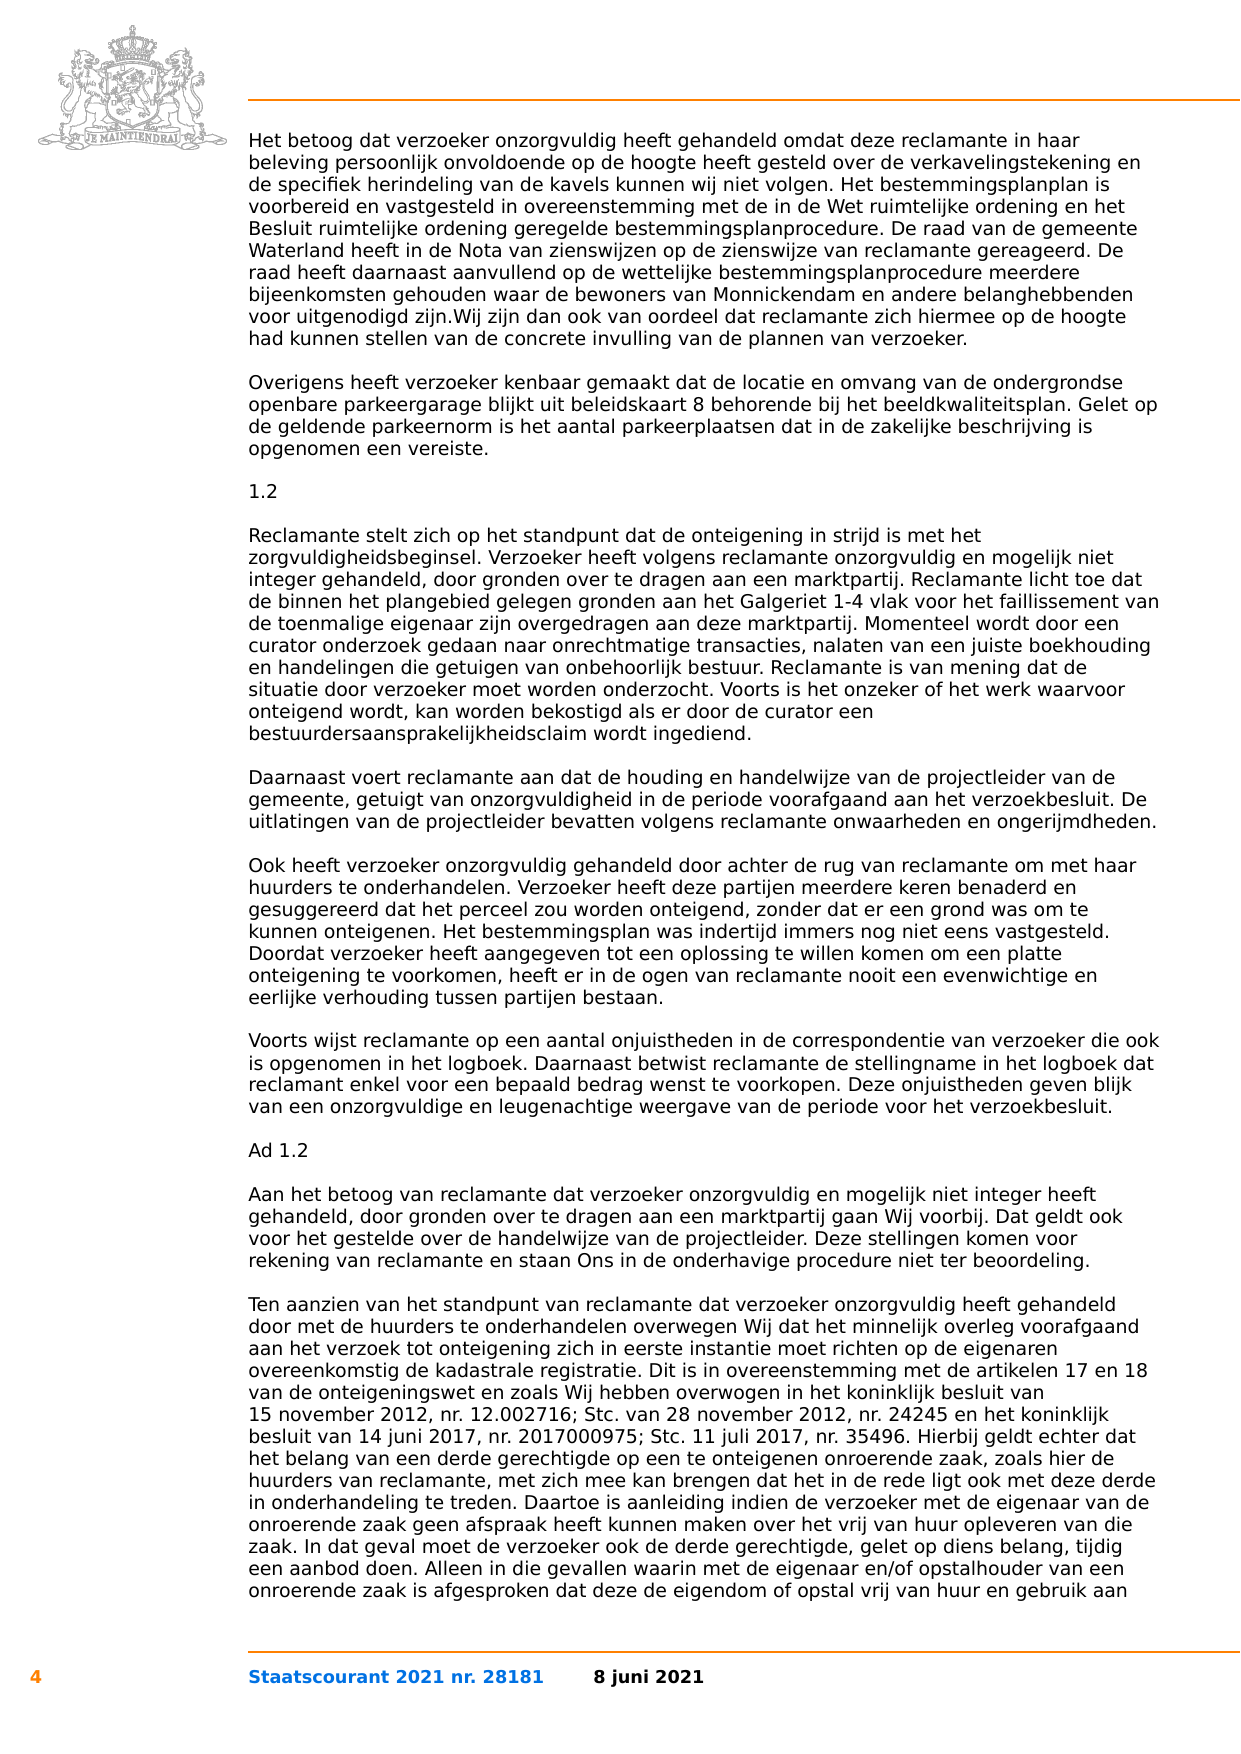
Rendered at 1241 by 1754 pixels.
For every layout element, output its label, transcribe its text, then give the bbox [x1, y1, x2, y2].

text Ad 1.2 [248, 1140, 1163, 1162]
text 1.2 [248, 481, 1163, 503]
text Aan het betoog van reclamante dat verzoeker onzorgvuldig en mogelijk niet integer heeft gehandeld, door gronden over te dragen aan een marktpartij gaan Wij voorbij. Dat geldt ook voor het gestelde over de handelwijze van de projectleider. Deze stellingen komen voor rekening van reclamante en staan Ons in de onderhavige procedure niet ter beoordeling. [248, 1184, 1163, 1272]
picture [38, 25, 227, 150]
text Het betoog dat verzoeker onzorgvuldig heeft gehandeld omdat deze reclamante in haar beleving persoonlijk onvoldoende op de hoogte heeft gesteld over de verkavelingstekening en de specifiek herindeling van de kavels kunnen wij niet volgen. Het bestemmingsplanplan is voorbereid en vastgesteld in overeenstemming met de in de Wet ruimtelijke ordening en het Besluit ruimtelijke ordening geregelde bestemmingsplanprocedure. De raad van de gemeente Waterland heeft in de Nota van zienswijzen op de zienswijze van reclamante gereageerd. De raad heeft daarnaast aanvullend op de wettelijke bestemmingsplanprocedure meerdere bijeenkomsten gehouden waar de bewoners van Monnickendam en andere belanghebbenden voor uitgenodigd zijn.Wij zijn dan ook van oordeel dat reclamante zich hiermee op de hoogte had kunnen stellen van de concrete invulling van de plannen van verzoeker. [248, 130, 1163, 350]
text Overigens heeft verzoeker kenbaar gemaakt dat de locatie en omvang van de ondergrondse openbare parkeergarage blijkt uit beleidskaart 8 behorende bij het beeldkwaliteitsplan. Gelet op de geldende parkeernorm is het aantal parkeerplaatsen dat in de zakelijke beschrijving is opgenomen een vereiste. [248, 372, 1163, 459]
text Ook heeft verzoeker onzorgvuldig gehandeld door achter de rug van reclamante om met haar huurders te onderhandelen. Verzoeker heeft deze partijen meerdere keren benaderd en gesuggereerd dat het perceel zou worden onteigend, zonder dat er een grond was om te kunnen onteigenen. Het bestemmingsplan was indertijd immers nog niet eens vastgesteld. Doordat verzoeker heeft aangegeven tot een oplossing te willen komen om een platte onteigening te voorkomen, heeft er in de ogen van reclamante nooit een evenwichtige en eerlijke verhouding tussen partijen bestaan. [248, 855, 1163, 1008]
text Ten aanzien van het standpunt van reclamante dat verzoeker onzorgvuldig heeft gehandeld door met de huurders te onderhandelen overwegen Wij dat het minnelijk overleg voorafgaand aan het verzoek tot onteigening zich in eerste instantie moet richten op de eigenaren overeenkomstig de kadastrale registratie. Dit is in overeenstemming met de artikelen 17 en 18 van de onteigeningswet en zoals Wij hebben overwogen in het koninklijk besluit van 15 november 2012, nr. 12.002716; Stc. van 28 november 2012, nr. 24245 en het koninklijk besluit van 14 juni 2017, nr. 2017000975; Stc. 11 juli 2017, nr. 35496. Hierbij geldt echter dat het belang van een derde gerechtigde op een te onteigenen onroerende zaak, zoals hier de huurders van reclamante, met zich mee kan brengen dat het in de rede ligt ook met deze derde in onderhandeling te treden. Daartoe is aanleiding indien de verzoeker met de eigenaar van de onroerende zaak geen afspraak heeft kunnen maken over het vrij van huur opleveren van die zaak. In dat geval moet de verzoeker ook de derde gerechtigde, gelet op diens belang, tijdig een aanbod doen. Alleen in die gevallen waarin met de eigenaar en/of opstalhouder van een onroerende zaak is afgesproken dat deze de eigendom of opstal vrij van huur en gebruik aan [248, 1294, 1163, 1602]
text Voorts wijst reclamante op een aantal onjuistheden in de correspondentie van verzoeker die ook is opgenomen in het logboek. Daarnaast betwist reclamante de stellingname in het logboek dat reclamant enkel voor een bepaald bedrag wenst te voorkopen. Deze onjuistheden geven blijk van een onzorgvuldige en leugenachtige weergave van de periode voor het verzoekbesluit. [248, 1030, 1163, 1118]
text Daarnaast voert reclamante aan dat de houding en handelwijze van de projectleider van de gemeente, getuigt van onzorgvuldigheid in de periode voorafgaand aan het verzoekbesluit. De uitlatingen van de projectleider bevatten volgens reclamante onwaarheden en ongerijmdheden. [248, 767, 1163, 833]
text Reclamante stelt zich op het standpunt dat de onteigening in strijd is met het zorgvuldigheidsbeginsel. Verzoeker heeft volgens reclamante onzorgvuldig en mogelijk niet integer gehandeld, door gronden over te dragen aan een marktpartij. Reclamante licht toe dat de binnen het plangebied gelegen gronden aan het Galgeriet 1-4 vlak voor het faillissement van de toenmalige eigenaar zijn overgedragen aan deze marktpartij. Momenteel wordt door een curator onderzoek gedaan naar onrechtmatige transacties, nalaten van een juiste boekhouding en handelingen die getuigen van onbehoorlijk bestuur. Reclamante is van mening dat de situatie door verzoeker moet worden onderzocht. Voorts is het onzeker of het werk waarvoor onteigend wordt, kan worden bekostigd als er door de curator een bestuurdersaansprakelijkheidsclaim wordt ingediend. [248, 525, 1163, 745]
